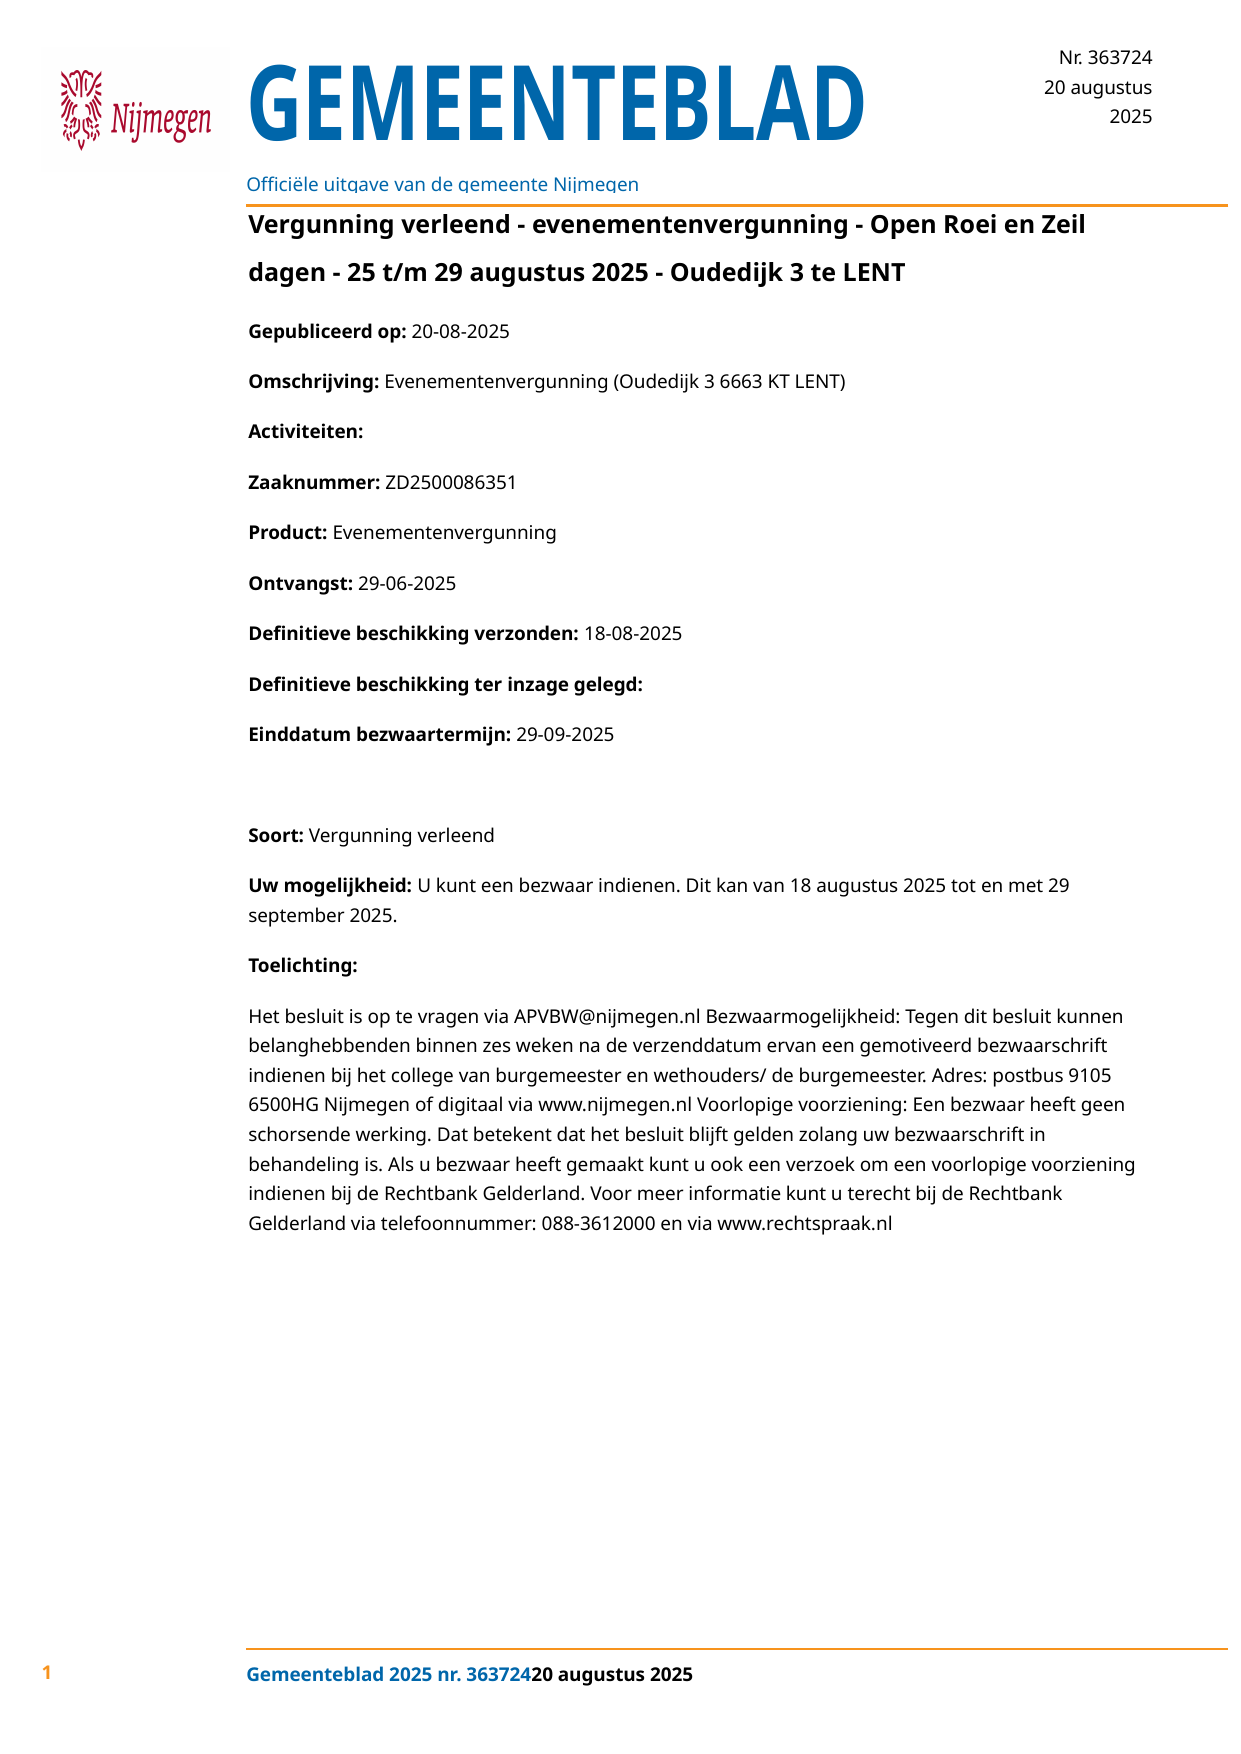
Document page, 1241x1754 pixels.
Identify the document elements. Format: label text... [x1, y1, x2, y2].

text Activiteiten: [248, 419, 1152, 444]
text Einddatum bezwaartermijn: 29-09-2025 [248, 721, 1152, 747]
text Uw mogelijkheid: U kunt een bezwaar indienen. Dit kan van 18 augustus 2025 tot en met 29 september 2025. [248, 872, 1152, 928]
picture [41, 47, 231, 172]
text Product: Evenementenvergunning [248, 519, 1152, 545]
text Omschrijving: Evenementenvergunning (Oudedijk 3 6663 KT LENT) [248, 368, 1152, 394]
text Vergunning verleend - evenementenvergunning - Open Roei en Zeil dagen - 25 t/m 29 augustus 2025 - Oudedijk 3 te LENT [248, 207, 1152, 288]
text Gepubliceerd op: 20-08-2025 [248, 318, 1152, 344]
text Definitieve beschikking ter inzage gelegd: [248, 671, 1152, 697]
text Definitieve beschikking verzonden: 18-08-2025 [248, 620, 1152, 646]
text Het besluit is op te vragen via APVBW@nijmegen.nl Bezwaarmogelijkheid: Tegen dit besluit kunnen belanghebbenden binnen zes weken na de verzenddatum ervan een gemotiveerd bezwaarschrift indienen bij het college van burgemeester en wethouders/ de burgemeester. Adres: postbus 9105 6500HG Nijmegen of digitaal via www.nijmegen.nl Voorlopige voorziening: Een bezwaar heeft geen schorsende werking. Dat betekent dat het besluit blijft gelden zolang uw bezwaarschrift in behandeling is. Als u bezwaar heeft gemaakt kunt u ook een verzoek om een voorlopige voorziening indienen bij de Rechtbank Gelderland. Voor meer informatie kunt u terecht bij de Rechtbank Gelderland via telefoonnummer: 088-3612000 en via www.rechtspraak.nl [248, 1003, 1152, 1236]
text Zaaknummer: ZD2500086351 [248, 469, 1152, 495]
text Soort: Vergunning verleend [248, 822, 1152, 848]
text Ontvangst: 29-06-2025 [248, 570, 1152, 596]
text Toelichting: [248, 952, 1152, 978]
